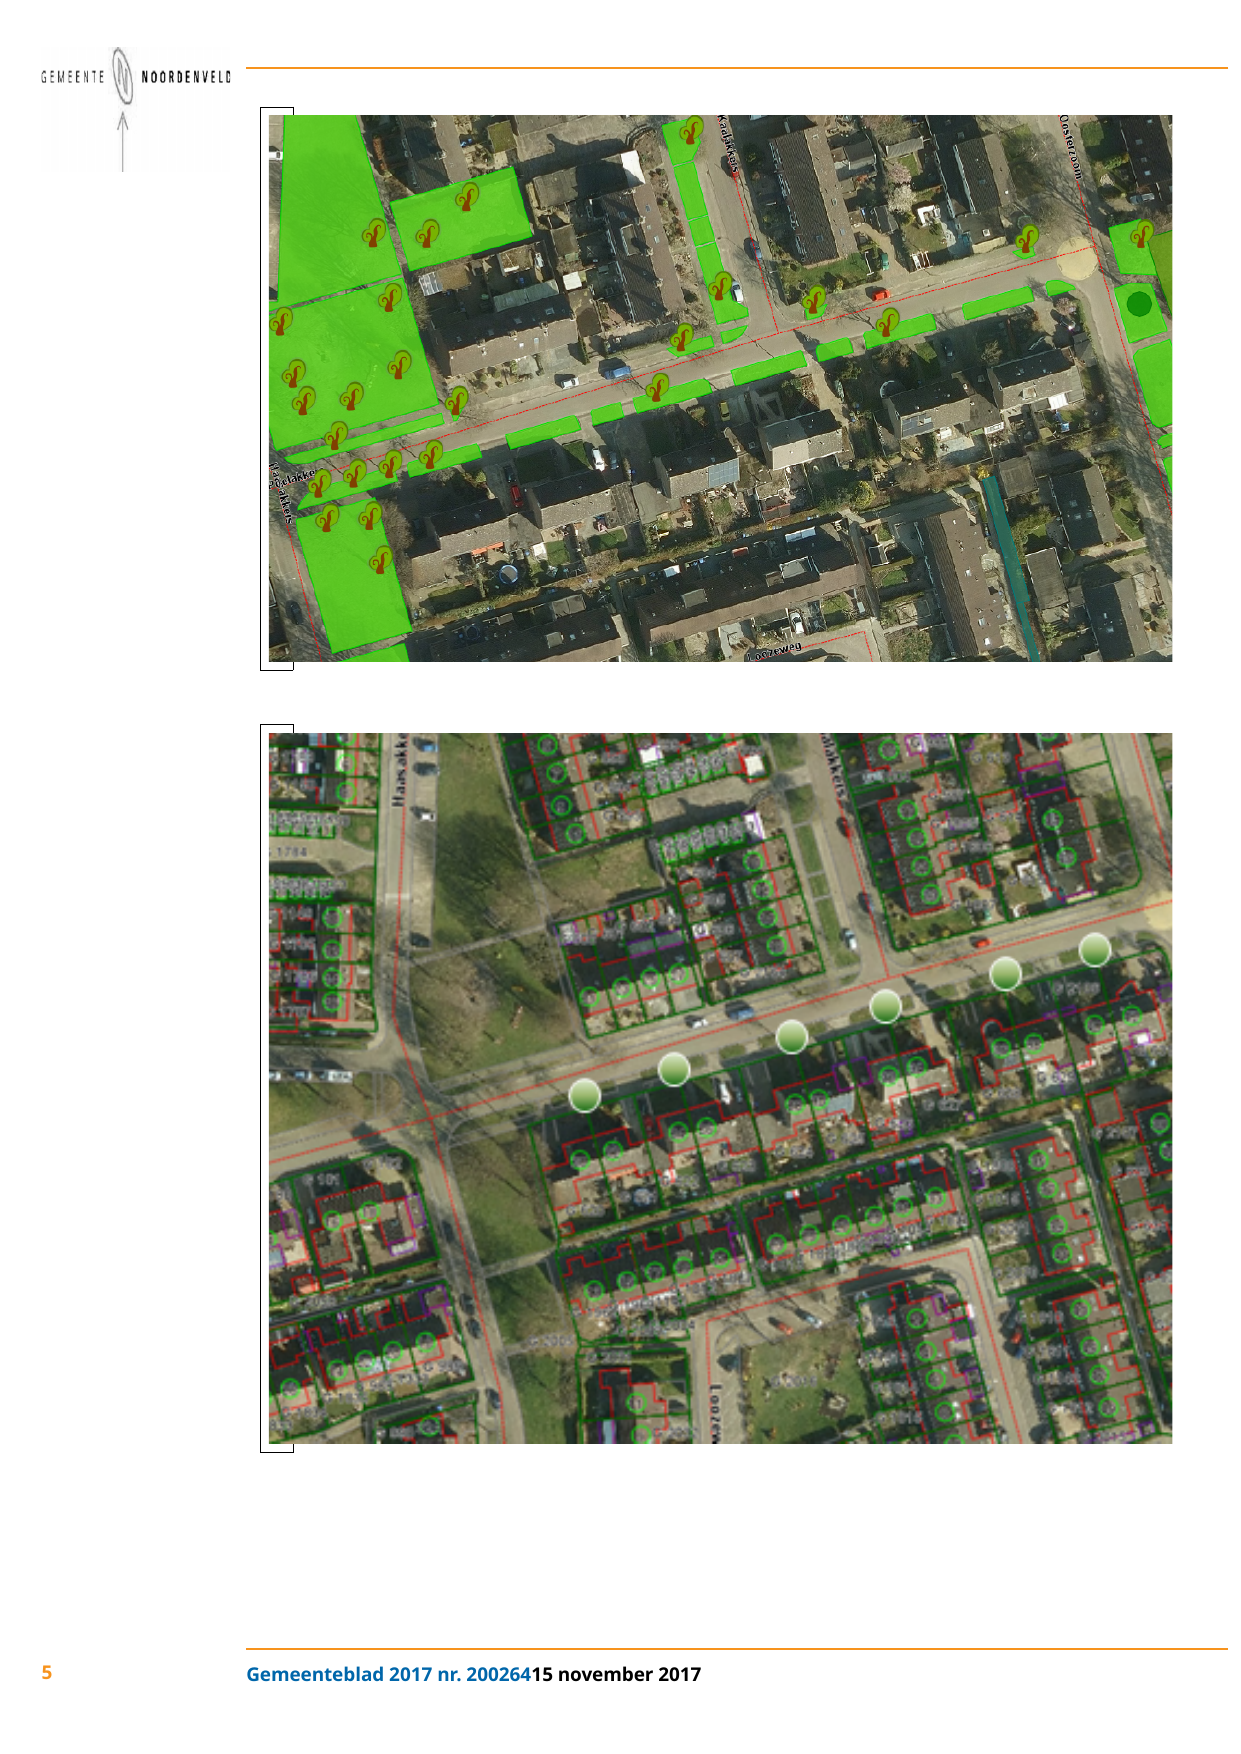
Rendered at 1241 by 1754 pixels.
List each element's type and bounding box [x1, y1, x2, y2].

picture [41, 47, 231, 172]
picture [268, 733, 1173, 1444]
picture [268, 115, 1173, 662]
